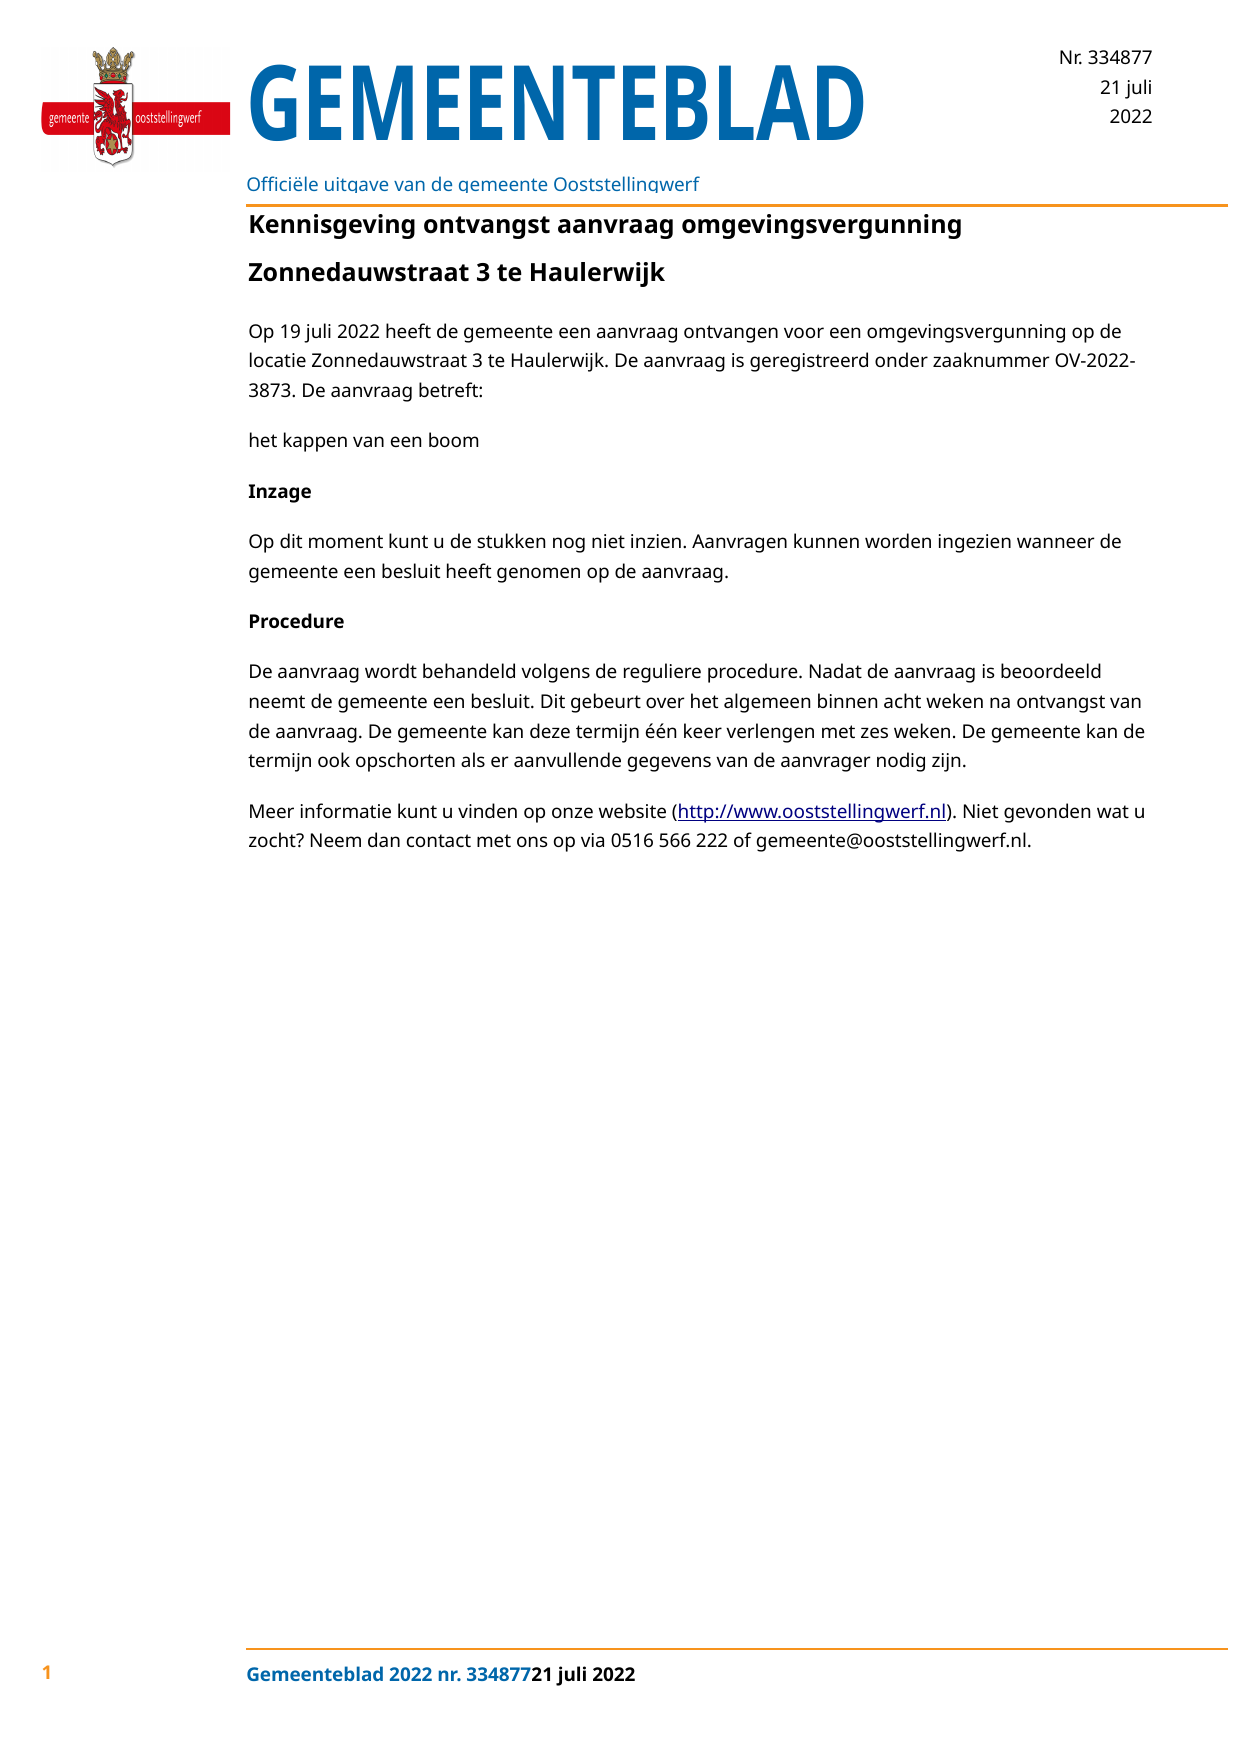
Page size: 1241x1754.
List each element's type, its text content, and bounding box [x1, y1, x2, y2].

text Meer informatie kunt u vinden op onze website (http://www.ooststellingwerf.nl). Niet gevonden wat u zocht? Neem dan contact met ons op via 0516 566 222 of gemeente@ooststellingwerf.nl. [248, 798, 1152, 853]
text Inzage [248, 478, 1152, 504]
text Kennisgeving ontvangst aanvraag omgevingsvergunning Zonnedauwstraat 3 te Haulerwijk [248, 207, 1152, 288]
text Op 19 juli 2022 heeft de gemeente een aanvraag ontvangen voor een omgevingsvergunning op de locatie Zonnedauwstraat 3 te Haulerwijk. De aanvraag is geregistreerd onder zaaknummer OV-2022-3873. De aanvraag betreft: [248, 318, 1152, 403]
text het kappen van een boom [248, 427, 1152, 453]
text Op dit moment kunt u de stukken nog niet inzien. Aanvragen kunnen worden ingezien wanneer de gemeente een besluit heeft genomen op de aanvraag. [248, 528, 1152, 584]
text Procedure [248, 608, 1152, 634]
picture [41, 47, 231, 172]
text De aanvraag wordt behandeld volgens de reguliere procedure. Nadat de aanvraag is beoordeeld neemt de gemeente een besluit. Dit gebeurt over het algemeen binnen acht weken na ontvangst van de aanvraag. De gemeente kan deze termijn één keer verlengen met zes weken. De gemeente kan de termijn ook opschorten als er aanvullende gegevens van de aanvrager nodig zijn. [248, 659, 1152, 773]
